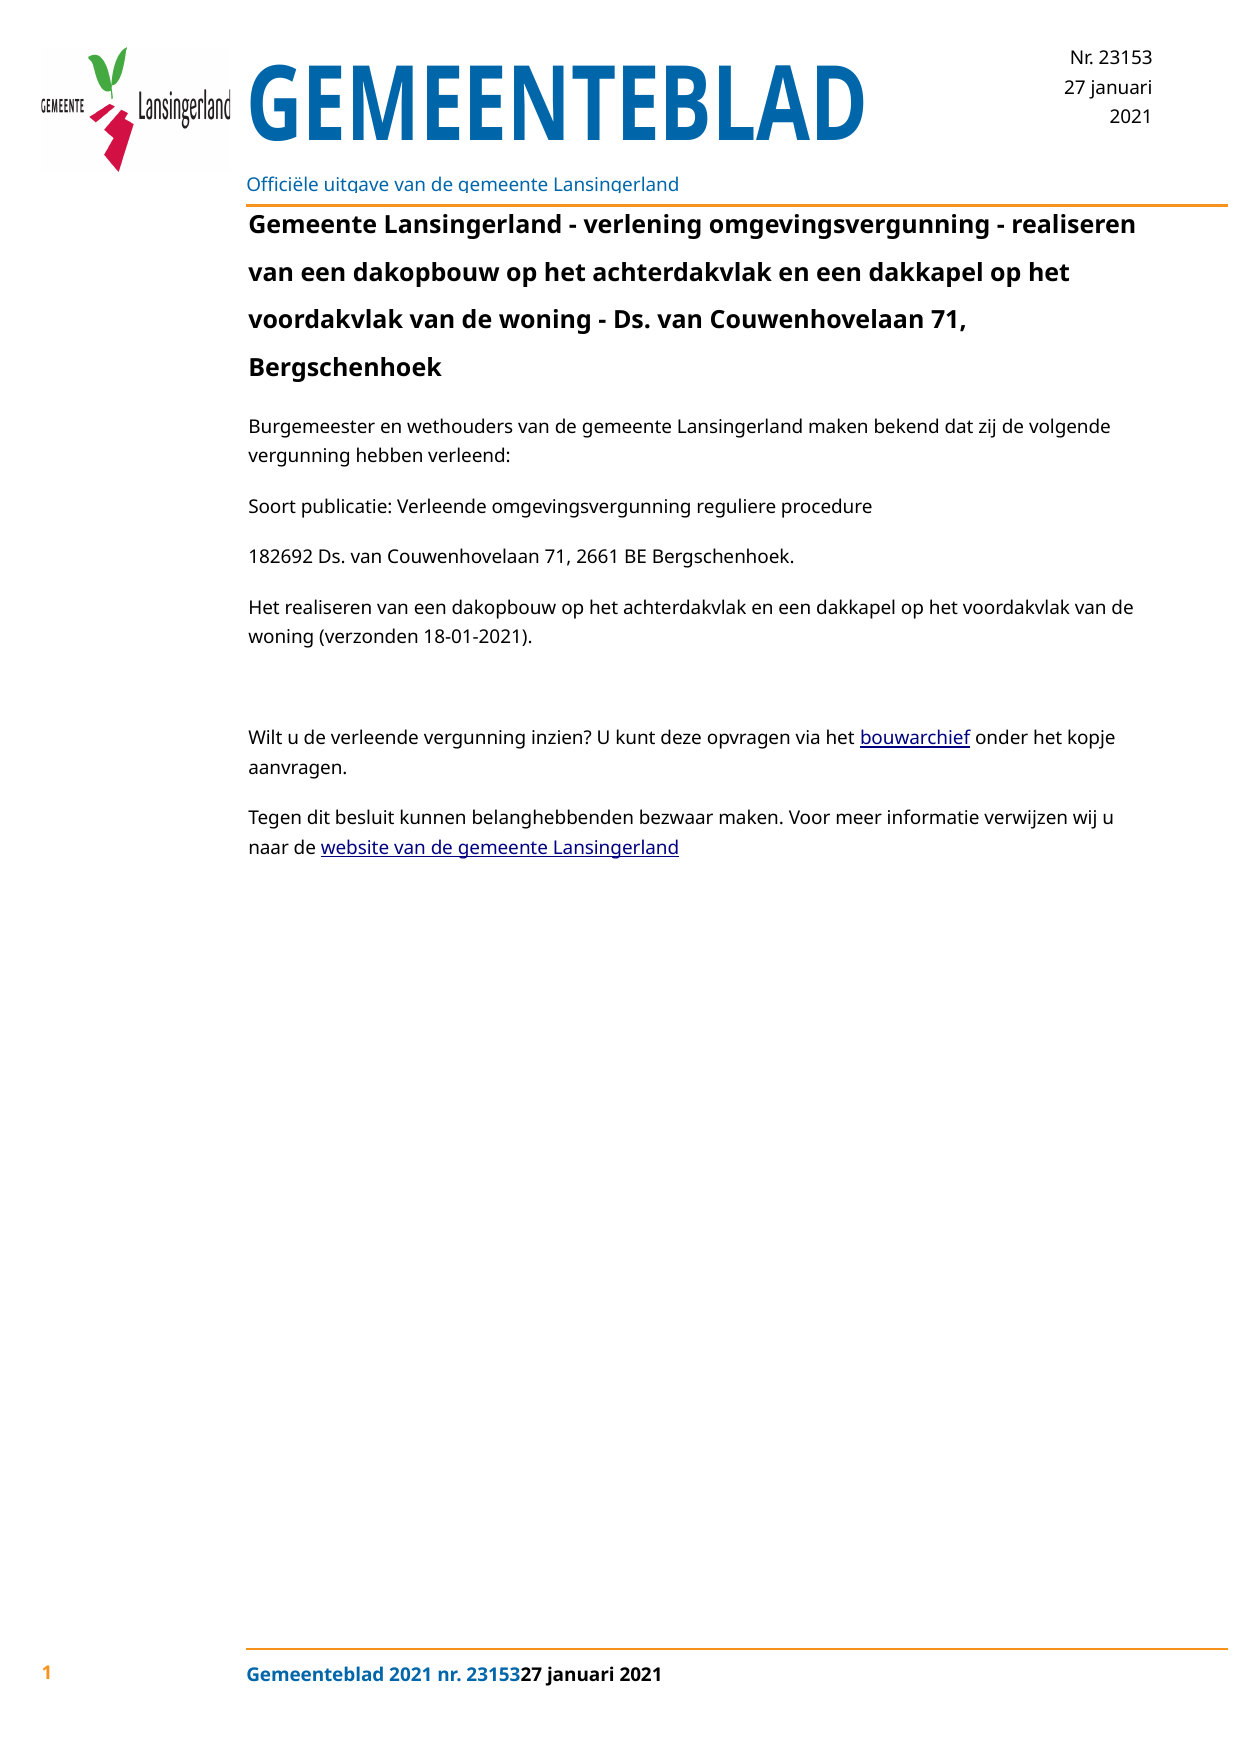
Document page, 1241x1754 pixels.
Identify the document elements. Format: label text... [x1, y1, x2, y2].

picture [41, 47, 231, 172]
text Burgemeester en wethouders van de gemeente Lansingerland maken bekend dat zij de volgende vergunning hebben verleend: [248, 413, 1152, 468]
text 182692 Ds. van Couwenhovelaan 71, 2661 BE Bergschenhoek. [248, 543, 1152, 569]
text Soort publicatie: Verleende omgevingsvergunning reguliere procedure [248, 493, 1152, 519]
text Het realiseren van een dakopbouw op het achterdakvlak en een dakkapel op het voordakvlak van de woning (verzonden 18-01-2021). [248, 594, 1152, 649]
text Gemeente Lansingerland - verlening omgevingsvergunning - realiseren van een dakopbouw op het achterdakvlak en een dakkapel op het voordakvlak van de woning - Ds. van Couwenhovelaan 71, Bergschenhoek [248, 207, 1152, 384]
text Wilt u de verleende vergunning inzien? U kunt deze opvragen via het bouwarchief onder het kopje aanvragen. [248, 724, 1152, 780]
text Tegen dit besluit kunnen belanghebbenden bezwaar maken. Voor meer informatie verwijzen wij u naar de website van de gemeente Lansingerland [248, 804, 1152, 860]
